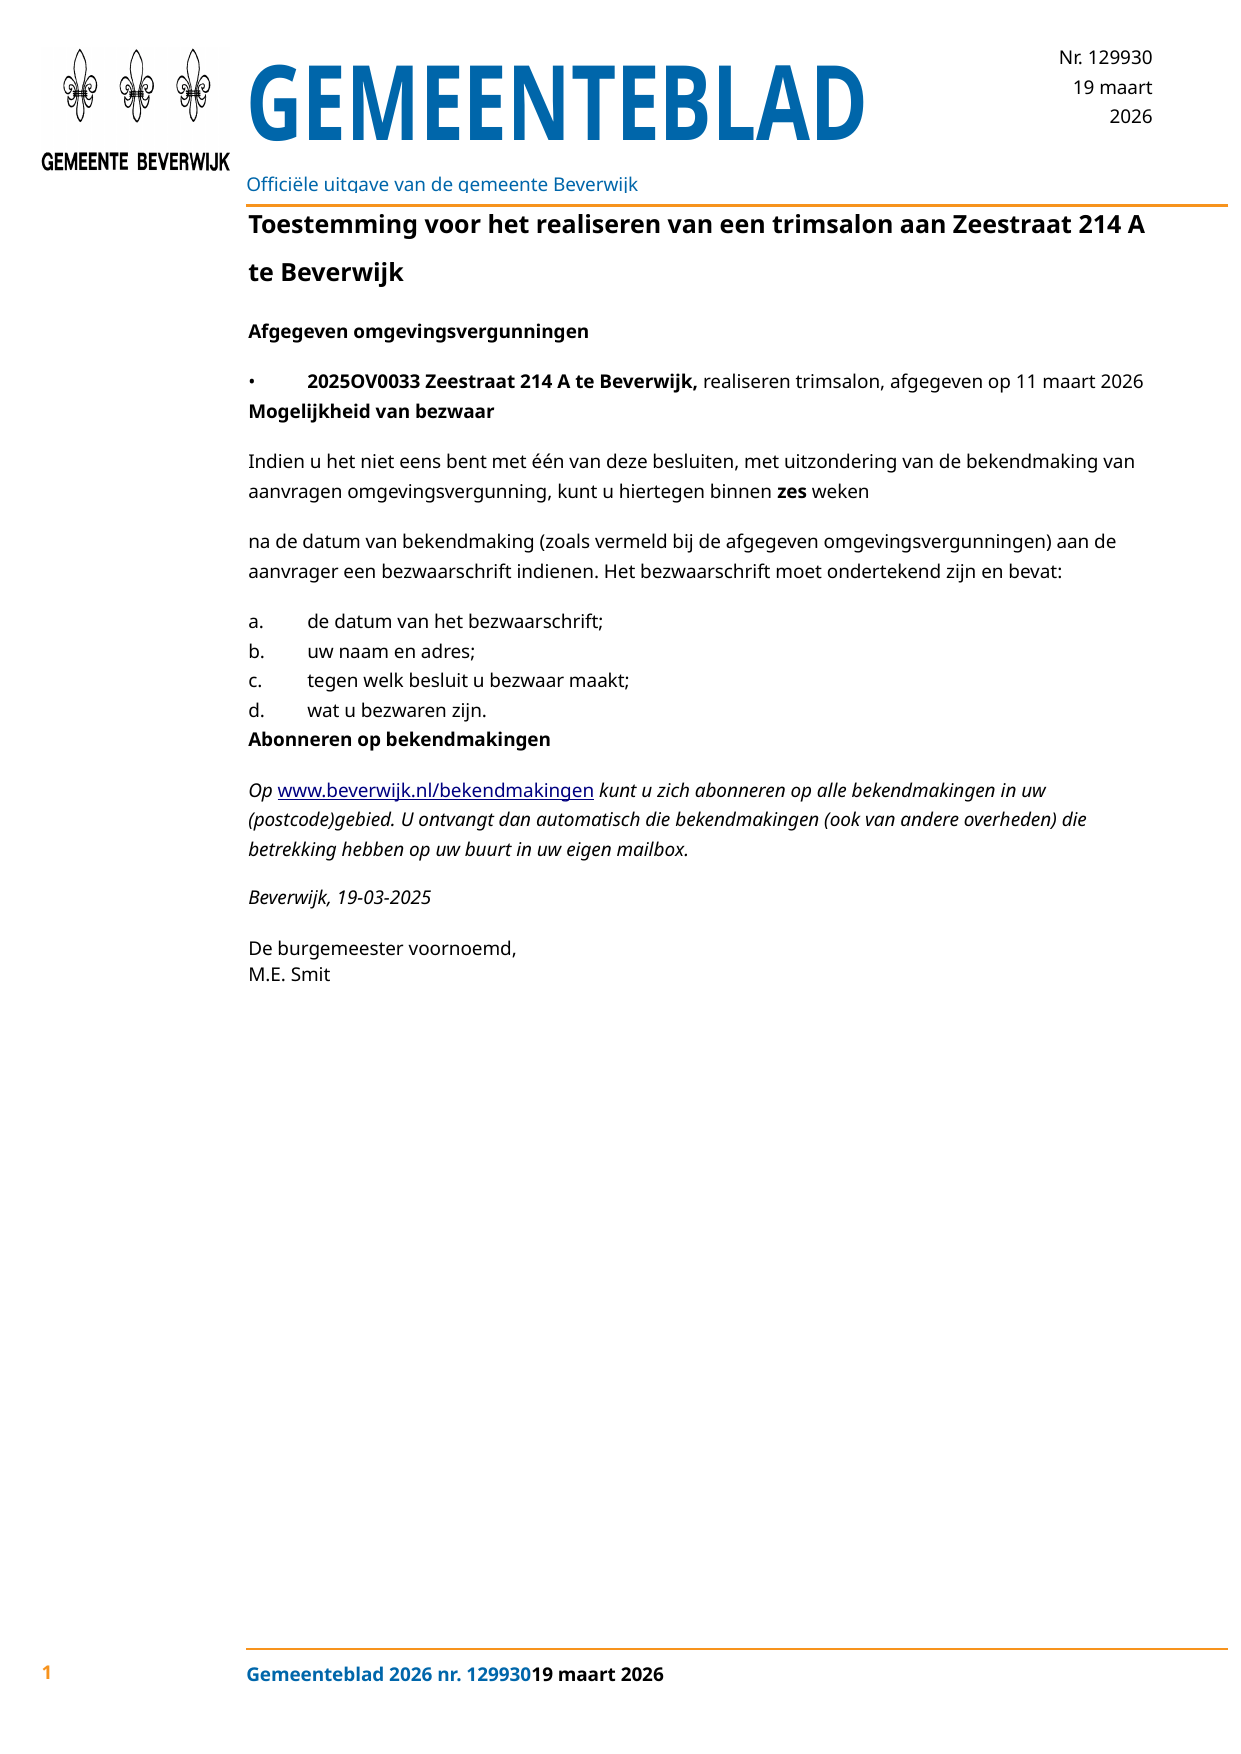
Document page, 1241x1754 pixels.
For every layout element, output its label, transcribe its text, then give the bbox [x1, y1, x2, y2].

list wat u bezwaren zijn. [248, 697, 1152, 723]
text Mogelijkheid van bezwaar [248, 398, 1152, 424]
list 2025OV0033 Zeestraat 214 A te Beverwijk, realiseren trimsalon, afgegeven op 11 maart 2026 [248, 368, 1152, 394]
text na de datum van bekendmaking (zoals vermeld bij de afgegeven omgevingsvergunningen) aan de aanvrager een bezwaarschrift indienen. Het bezwaarschrift moet ondertekend zijn en bevat: [248, 528, 1152, 584]
text Op www.beverwijk.nl/bekendmakingen kunt u zich abonneren op alle bekendmakingen in uw (postcode)gebied. U ontvangt dan automatisch die bekendmakingen (ook van andere overheden) die betrekking hebben op uw buurt in uw eigen mailbox. [248, 777, 1152, 862]
text Beverwijk, 19-03-2025 [248, 884, 1152, 910]
text Toestemming voor het realiseren van een trimsalon aan Zeestraat 214 A te Beverwijk [248, 207, 1152, 288]
list de datum van het bezwaarschrift; [248, 608, 1152, 634]
text Indien u het niet eens bent met één van deze besluiten, met uitzondering van de bekendmaking van aanvragen omgevingsvergunning, kunt u hiertegen binnen zes weken [248, 448, 1152, 504]
text De burgemeester voornoemd, [248, 936, 1152, 961]
text Abonneren op bekendmakingen [248, 727, 1152, 752]
text Afgegeven omgevingsvergunningen [248, 318, 1152, 344]
list tegen welk besluit u bezwaar maakt; [248, 667, 1152, 693]
list uw naam en adres; [248, 638, 1152, 664]
picture [41, 47, 231, 172]
text M.E. Smit [248, 961, 1152, 987]
